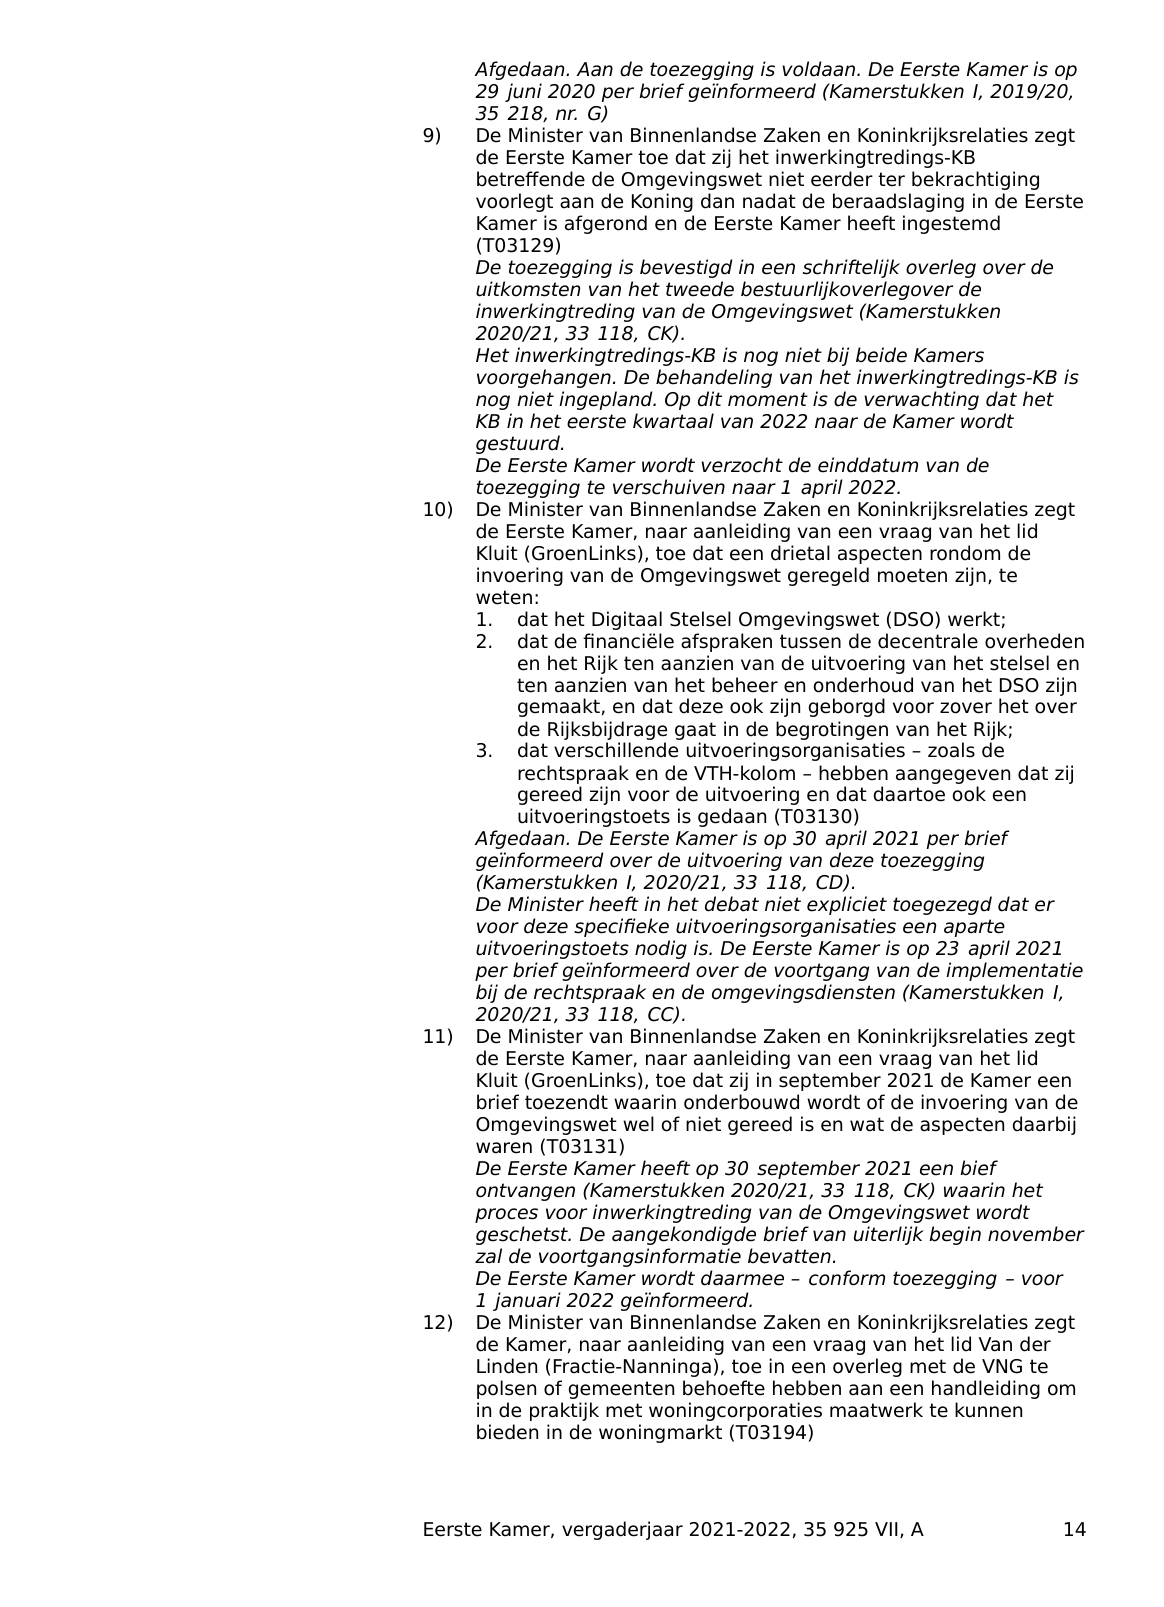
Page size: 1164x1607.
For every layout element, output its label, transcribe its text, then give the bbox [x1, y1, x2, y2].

text De Eerste Kamer wordt verzocht de einddatum van de toezegging te verschuiven naar 1 april 2022. [475, 455, 1087, 499]
text Afgedaan. De Eerste Kamer is op 30 april 2021 per brief geïnformeerd over de uitvoering van deze toezegging (Kamerstukken I, 2020/21, 33 118, CD). [475, 828, 1087, 894]
text 2. dat de financiële afspraken tussen de decentrale overheden en het Rijk ten aanzien van de uitvoering van het stelsel en ten aanzien van het beheer en onderhoud van het DSO zijn gemaakt, en dat deze ook zijn geborgd voor zover het over de Rijksbijdrage gaat in de begrotingen van het Rijk; [475, 631, 1087, 740]
text Afgedaan. Aan de toezegging is voldaan. De Eerste Kamer is op 29 juni 2020 per brief geïnformeerd (Kamerstukken I, 2019/20, 35 218, nr. G) [475, 59, 1087, 125]
text 10) De Minister van Binnenlandse Zaken en Koninkrijksrelaties zegt de Eerste Kamer, naar aanleiding van een vraag van het lid Kluit (GroenLinks), toe dat een drietal aspecten rondom de invoering van de Omgevingswet geregeld moeten zijn, te weten: [422, 499, 1087, 608]
text De Minister heeft in het debat niet expliciet toegezegd dat er voor deze specifieke uitvoeringsorganisaties een aparte uitvoeringstoets nodig is. De Eerste Kamer is op 23 april 2021 per brief geïnformeerd over de voortgang van de implementatie bij de rechtspraak en de omgevingsdiensten (Kamerstukken I, 2020/21, 33 118, CC). [475, 894, 1087, 1026]
text De toezegging is bevestigd in een schriftelijk overleg over de uitkomsten van het tweede bestuurlijkoverlegover de inwerkingtreding van de Omgevingswet (Kamerstukken 2020/21, 33 118, CK). [475, 257, 1087, 345]
text 12) De Minister van Binnenlandse Zaken en Koninkrijksrelaties zegt de Kamer, naar aanleiding van een vraag van het lid Van der Linden (Fractie-Nanninga), toe in een overleg met de VNG te polsen of gemeenten behoefte hebben aan een handleiding om in de praktijk met woningcorporaties maatwerk te kunnen bieden in de woningmarkt (T03194) [422, 1312, 1087, 1444]
text Het inwerkingtredings-KB is nog niet bij beide Kamers voorgehangen. De behandeling van het inwerkingtredings-KB is nog niet ingepland. Op dit moment is de verwachting dat het KB in het eerste kwartaal van 2022 naar de Kamer wordt gestuurd. [475, 345, 1087, 455]
text 9) De Minister van Binnenlandse Zaken en Koninkrijksrelaties zegt de Eerste Kamer toe dat zij het inwerkingtredings-KB betreffende de Omgevingswet niet eerder ter bekrachtiging voorlegt aan de Koning dan nadat de beraadslaging in de Eerste Kamer is afgerond en de Eerste Kamer heeft ingestemd (T03129) [422, 125, 1087, 257]
text 11) De Minister van Binnenlandse Zaken en Koninkrijksrelaties zegt de Eerste Kamer, naar aanleiding van een vraag van het lid Kluit (GroenLinks), toe dat zij in september 2021 de Kamer een brief toezendt waarin onderbouwd wordt of de invoering van de Omgevingswet wel of niet gereed is en wat de aspecten daarbij waren (T03131) [422, 1026, 1087, 1158]
text De Eerste Kamer heeft op 30 september 2021 een bief ontvangen (Kamerstukken 2020/21, 33 118, CK) waarin het proces voor inwerkingtreding van de Omgevingswet wordt geschetst. De aangekondigde brief van uiterlijk begin november zal de voortgangsinformatie bevatten. [475, 1158, 1087, 1268]
text 3. dat verschillende uitvoeringsorganisaties – zoals de rechtspraak en de VTH-kolom – hebben aangegeven dat zij gereed zijn voor de uitvoering en dat daartoe ook een uitvoeringstoets is gedaan (T03130) [475, 740, 1087, 828]
text 1. dat het Digitaal Stelsel Omgevingswet (DSO) werkt; [475, 608, 1087, 631]
text De Eerste Kamer wordt daarmee – conform toezegging – voor 1 januari 2022 geïnformeerd. [475, 1268, 1087, 1312]
